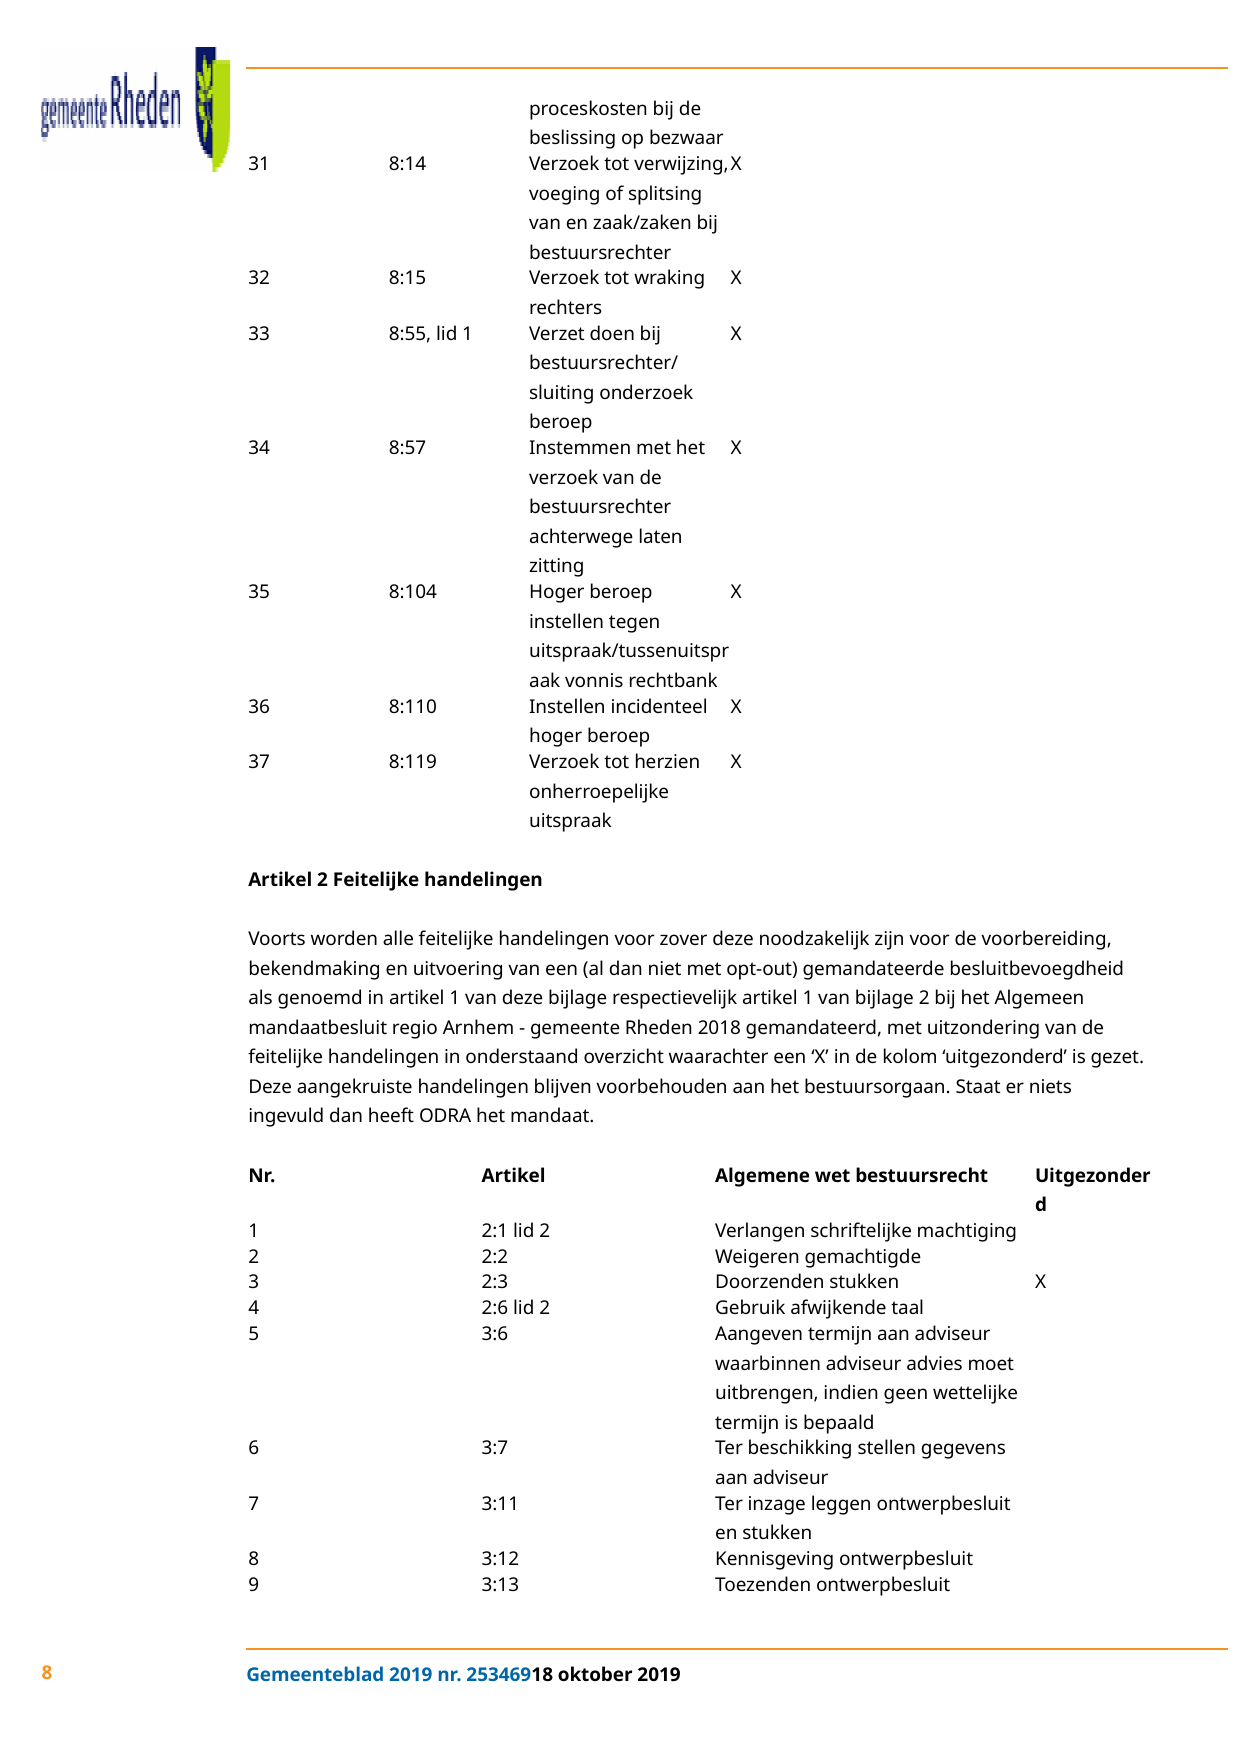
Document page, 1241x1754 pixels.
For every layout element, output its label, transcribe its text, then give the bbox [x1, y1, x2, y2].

table_cell Doorzenden stukken [715, 1269, 1035, 1294]
table_cell [1011, 579, 1152, 693]
table_cell X [730, 693, 871, 748]
table_cell 2:1 lid 2 [481, 1217, 715, 1243]
table_cell [1035, 1571, 1152, 1597]
table_cell [871, 693, 1011, 748]
table_cell X [730, 579, 871, 693]
table_cell Kennisgeving ontwerpbesluit [715, 1545, 1035, 1571]
table_cell Verzet doen bij bestuursrechter/ sluiting onderzoek beroep [529, 320, 730, 434]
table_cell Verlangen schriftelijke machtiging [715, 1217, 1035, 1243]
table_cell 3:6 [481, 1320, 715, 1434]
table_cell [1035, 1435, 1152, 1490]
table_cell [389, 95, 529, 150]
table_cell Aangeven termijn aan adviseur waarbinnen adviseur advies moet uitbrengen, indien geen wettelijke termijn is bepaald [715, 1320, 1035, 1434]
table_cell [871, 150, 1011, 264]
table_cell [1035, 1294, 1152, 1320]
table_cell [1011, 434, 1152, 578]
table_cell X [730, 434, 871, 578]
table_header Uitgezonderd [1035, 1162, 1152, 1217]
table_cell proceskosten bij de beslissing op bezwaar [529, 95, 730, 150]
table_cell 8:14 [389, 150, 529, 264]
table_cell [730, 95, 871, 150]
table_cell [1035, 1320, 1152, 1434]
table_cell 8:15 [389, 265, 529, 320]
table_cell 6 [248, 1435, 481, 1490]
table_cell X [730, 265, 871, 320]
table_cell [1011, 95, 1152, 150]
table_header Artikel [481, 1162, 715, 1217]
table_cell 36 [248, 693, 388, 748]
table_cell Toezenden ontwerpbesluit [715, 1571, 1035, 1597]
table_cell X [730, 150, 871, 264]
table_cell 37 [248, 748, 388, 833]
table_cell Weigeren gemachtigde [715, 1243, 1035, 1269]
table_cell Hoger beroep instellen tegen uitspraak/tussenuitspraak vonnis rechtbank [529, 579, 730, 693]
table_cell [871, 95, 1011, 150]
table_cell 5 [248, 1320, 481, 1434]
table_cell 31 [248, 150, 388, 264]
table_cell Verzoek tot wraking rechters [529, 265, 730, 320]
table_cell Gebruik afwijkende taal [715, 1294, 1035, 1320]
table_cell Verzoek tot verwijzing, voeging of splitsing van en zaak/zaken bij bestuursrechter [529, 150, 730, 264]
table_cell 2:2 [481, 1243, 715, 1269]
table_header Nr. [248, 1162, 481, 1217]
table_cell 3:12 [481, 1545, 715, 1571]
table_cell [1011, 320, 1152, 434]
table_cell 8:57 [389, 434, 529, 578]
table_cell [1035, 1490, 1152, 1545]
table_cell [871, 434, 1011, 578]
table_cell Instellen incidenteel hoger beroep [529, 693, 730, 748]
table_cell 9 [248, 1571, 481, 1597]
table_cell 4 [248, 1294, 481, 1320]
table_cell 8:119 [389, 748, 529, 833]
table_cell 8 [248, 1545, 481, 1571]
table_cell [871, 579, 1011, 693]
table_cell 2:6 lid 2 [481, 1294, 715, 1320]
table_cell 3:7 [481, 1435, 715, 1490]
table_cell [1011, 150, 1152, 264]
table_cell Ter beschikking stellen gegevens aan adviseur [715, 1435, 1035, 1490]
table_cell [1011, 265, 1152, 320]
table_cell X [1035, 1269, 1152, 1294]
table_cell 7 [248, 1490, 481, 1545]
table_cell 33 [248, 320, 388, 434]
table_header Algemene wet bestuursrecht [715, 1162, 1035, 1217]
table_cell Ter inzage leggen ontwerpbesluit en stukken [715, 1490, 1035, 1545]
table_cell 2 [248, 1243, 481, 1269]
table_cell [1011, 748, 1152, 833]
table_cell [871, 265, 1011, 320]
table_cell [1011, 693, 1152, 748]
table_cell 2:3 [481, 1269, 715, 1294]
table_cell 3:11 [481, 1490, 715, 1545]
table_cell 8:110 [389, 693, 529, 748]
table_cell X [730, 748, 871, 833]
table_cell 8:104 [389, 579, 529, 693]
picture [41, 47, 231, 172]
table_cell [248, 95, 388, 150]
text Voorts worden alle feitelijke handelingen voor zover deze noodzakelijk zijn voor de voorbereiding, bekendmaking en uitvoering van een (al dan niet met opt-out) gemandateerde besluitbevoegdheid als genoemd in artikel 1 van deze bijlage respectievelijk artikel 1 van bijlage 2 bij het Algemeen mandaatbesluit regio Arnhem - gemeente Rheden 2018 gemandateerd, met uitzondering van de feitelijke handelingen in onderstaand overzicht waarachter een ‘X’ in de kolom ‘uitgezonderd’ is gezet. Deze aangekruiste handelingen blijven voorbehouden aan het bestuursorgaan. Staat er niets ingevuld dan heeft ODRA het mandaat. [248, 925, 1152, 1128]
table_cell [871, 748, 1011, 833]
table_cell [871, 320, 1011, 434]
table_cell 35 [248, 579, 388, 693]
table_cell Instemmen met het verzoek van de bestuursrechter achterwege laten zitting [529, 434, 730, 578]
table_cell 34 [248, 434, 388, 578]
table_cell 8:55, lid 1 [389, 320, 529, 434]
table_cell Verzoek tot herzien onherroepelijke uitspraak [529, 748, 730, 833]
table_cell [1035, 1217, 1152, 1243]
text Artikel 2 Feitelijke handelingen [248, 866, 1152, 892]
table_cell 3 [248, 1269, 481, 1294]
table_cell [1035, 1545, 1152, 1571]
table_cell X [730, 320, 871, 434]
table_cell 32 [248, 265, 388, 320]
table_cell [1035, 1243, 1152, 1269]
table_cell 3:13 [481, 1571, 715, 1597]
table_cell 1 [248, 1217, 481, 1243]
